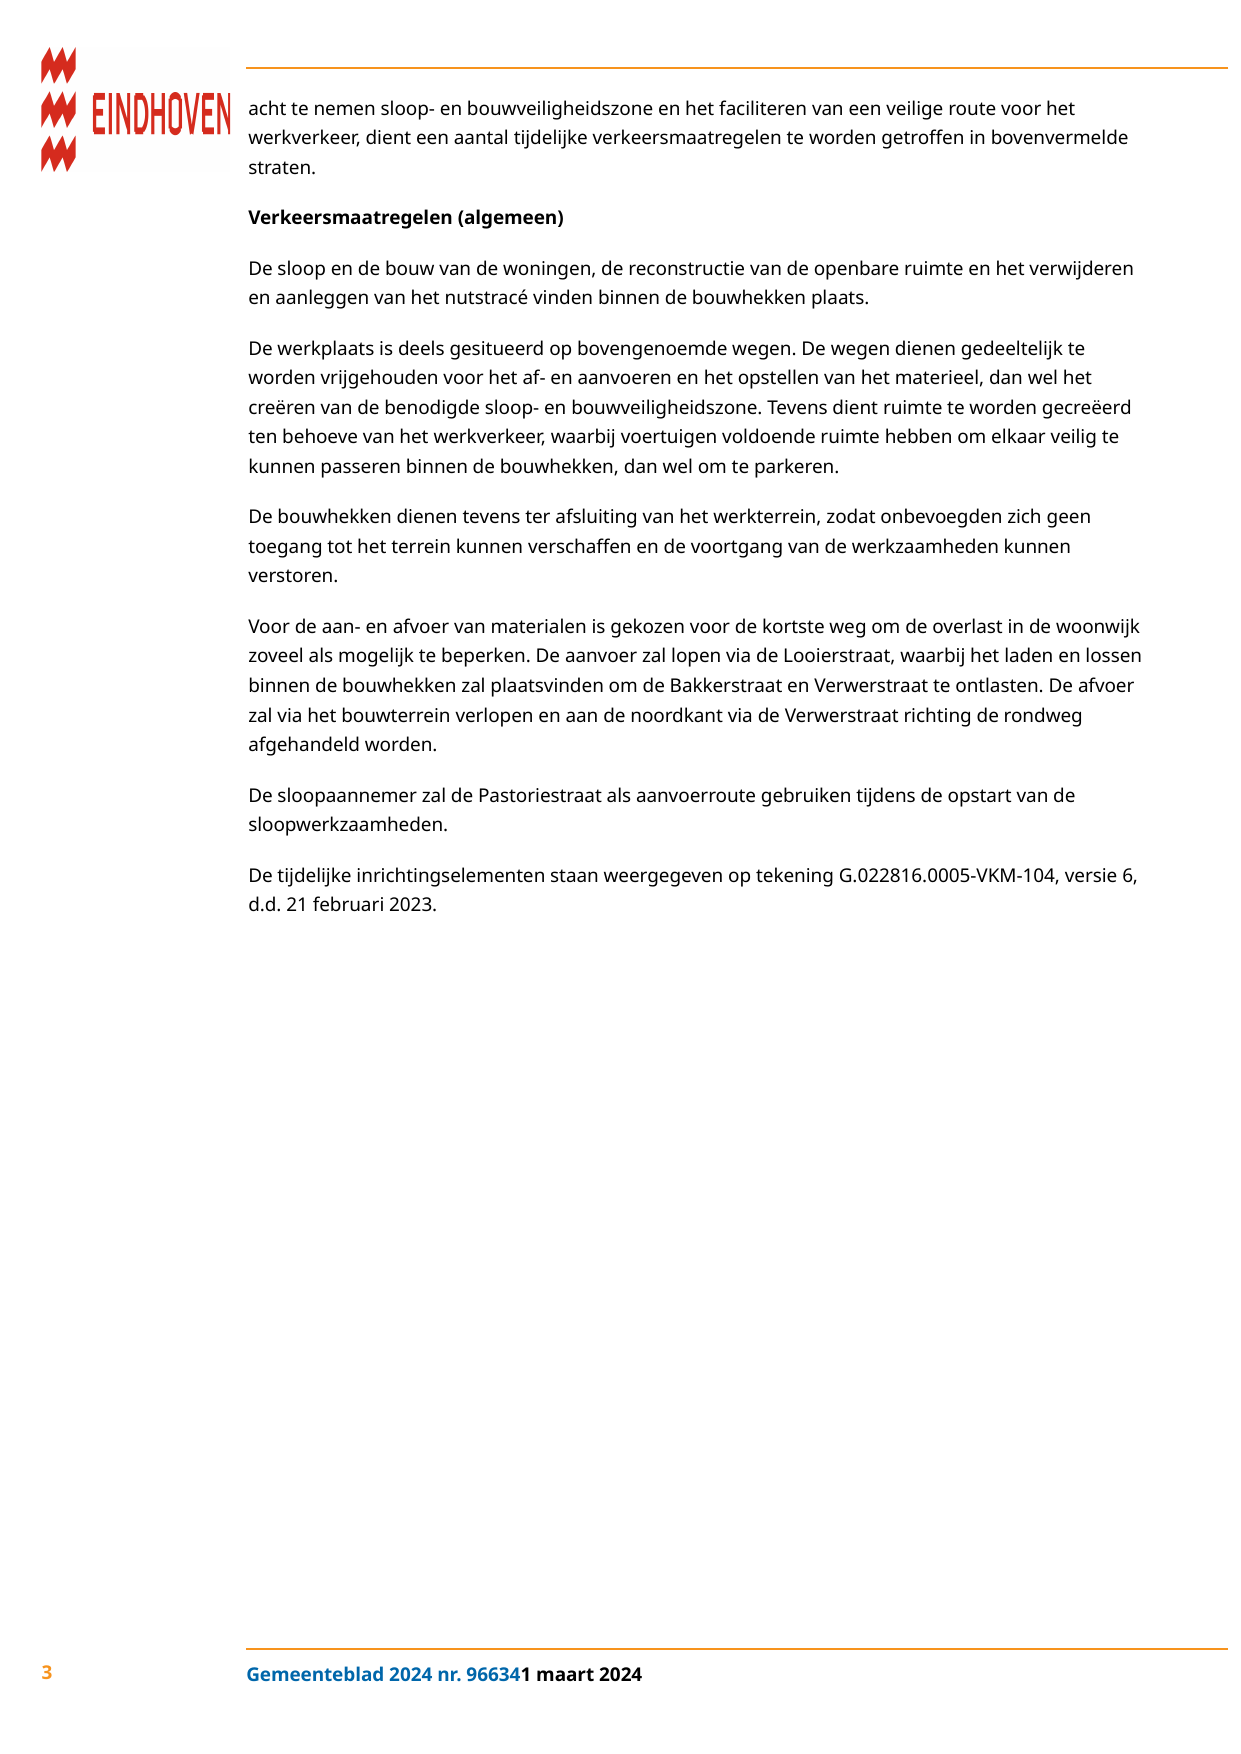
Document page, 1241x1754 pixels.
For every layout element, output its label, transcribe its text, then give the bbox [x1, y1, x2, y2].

text Voor de aan- en afvoer van materialen is gekozen voor de kortste weg om de overlast in de woonwijk zoveel als mogelijk te beperken. De aanvoer zal lopen via de Looierstraat, waarbij het laden en lossen binnen de bouwhekken zal plaatsvinden om de Bakkerstraat en Verwerstraat te ontlasten. De afvoer zal via het bouwterrein verlopen en aan de noordkant via de Verwerstraat richting de rondweg afgehandeld worden. [248, 613, 1152, 757]
text acht te nemen sloop- en bouwveiligheidszone en het faciliteren van een veilige route voor het werkverkeer, dient een aantal tijdelijke verkeersmaatregelen te worden getroffen in bovenvermelde straten. [248, 95, 1152, 180]
text De sloop en de bouw van de woningen, de reconstructie van de openbare ruimte en het verwijderen en aanleggen van het nutstracé vinden binnen de bouwhekken plaats. [248, 255, 1152, 310]
text De tijdelijke inrichtingselementen staan weergegeven op tekening G.022816.0005-VKM-104, versie 6, d.d. 21 februari 2023. [248, 862, 1152, 917]
picture [41, 47, 231, 172]
text De sloopaannemer zal de Pastoriestraat als aanvoerroute gebruiken tijdens de opstart van de sloopwerkzaamheden. [248, 782, 1152, 837]
text Verkeersmaatregelen (algemeen) [248, 204, 1152, 230]
text De bouwhekken dienen tevens ter afsluiting van het werkterrein, zodat onbevoegden zich geen toegang tot het terrein kunnen verschaffen en de voortgang van de werkzaamheden kunnen verstoren. [248, 503, 1152, 588]
text De werkplaats is deels gesitueerd op bovengenoemde wegen. De wegen dienen gedeeltelijk te worden vrijgehouden voor het af- en aanvoeren en het opstellen van het materieel, dan wel het creëren van de benodigde sloop- en bouwveiligheidszone. Tevens dient ruimte te worden gecreëerd ten behoeve van het werkverkeer, waarbij voertuigen voldoende ruimte hebben om elkaar veilig te kunnen passeren binnen de bouwhekken, dan wel om te parkeren. [248, 335, 1152, 479]
